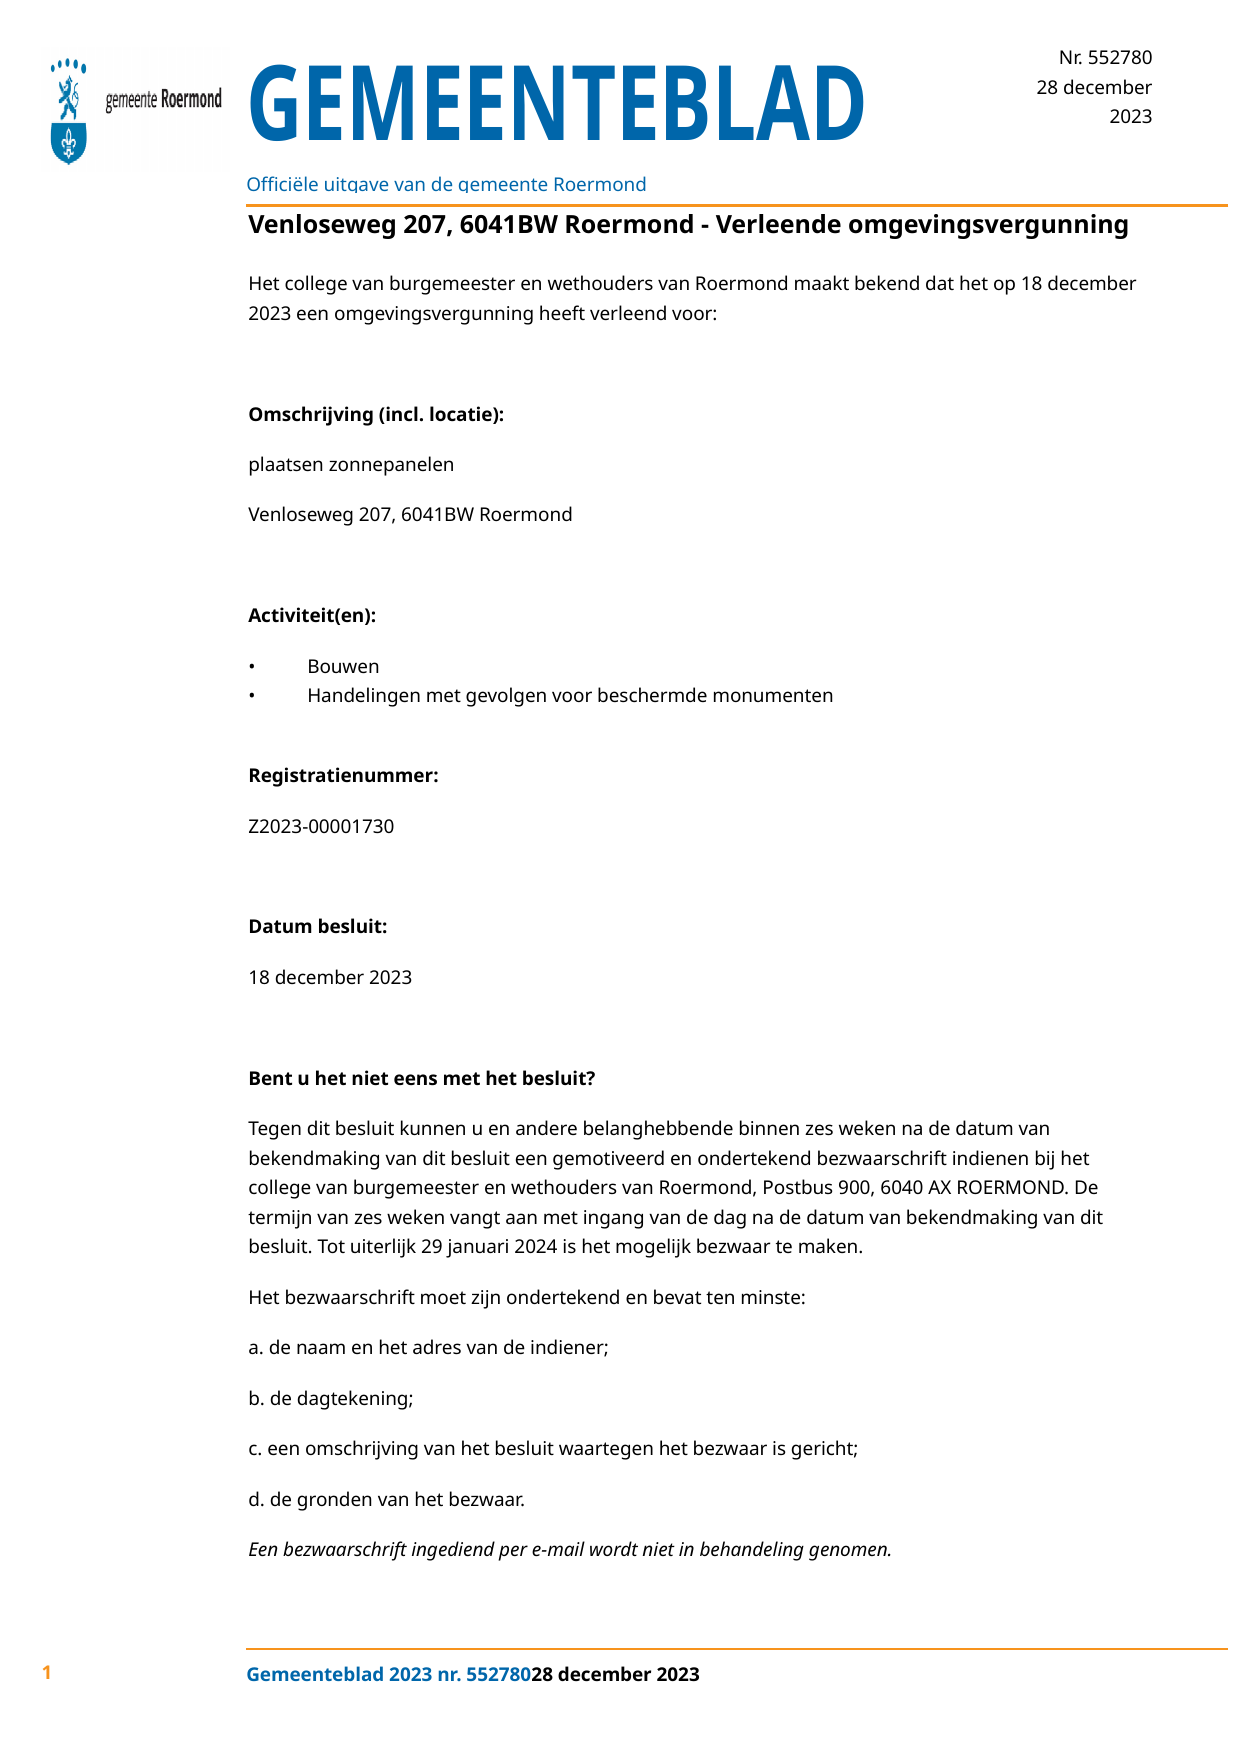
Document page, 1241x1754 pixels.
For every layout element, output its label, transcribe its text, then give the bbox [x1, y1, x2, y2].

text Een bezwaarschrift ingediend per e-mail wordt niet in behandeling genomen. [248, 1536, 1152, 1562]
list Bouwen [248, 653, 1152, 678]
text b. de dagtekening; [248, 1385, 1152, 1411]
list Handelingen met gevolgen voor beschermde monumenten [248, 682, 1152, 708]
text c. een omschrijving van het besluit waartegen het bezwaar is gericht; [248, 1435, 1152, 1461]
picture [41, 47, 231, 172]
text Bent u het niet eens met het besluit? [248, 1065, 1152, 1091]
text Venloseweg 207, 6041BW Roermond - Verleende omgevingsvergunning [248, 207, 1152, 241]
text 18 december 2023 [248, 964, 1152, 990]
text Tegen dit besluit kunnen u en andere belanghebbende binnen zes weken na de datum van bekendmaking van dit besluit een gemotiveerd en ondertekend bezwaarschrift indienen bij het college van burgemeester en wethouders van Roermond, Postbus 900, 6040 AX ROERMOND. De termijn van zes weken vangt aan met ingang van de dag na de datum van bekendmaking van dit besluit. Tot uiterlijk 29 januari 2024 is het mogelijk bezwaar te maken. [248, 1115, 1152, 1259]
text Activiteit(en): [248, 602, 1152, 628]
text plaatsen zonnepanelen [248, 451, 1152, 477]
text Het bezwaarschrift moet zijn ondertekend en bevat ten minste: [248, 1284, 1152, 1310]
text a. de naam en het adres van de indiener; [248, 1334, 1152, 1360]
text d. de gronden van het bezwaar. [248, 1486, 1152, 1511]
text Het college van burgemeester en wethouders van Roermond maakt bekend dat het op 18 december 2023 een omgevingsvergunning heeft verleend voor: [248, 270, 1152, 326]
text Venloseweg 207, 6041BW Roermond [248, 502, 1152, 527]
text Omschrijving (incl. locatie): [248, 401, 1152, 426]
text Z2023-00001730 [248, 813, 1152, 838]
text Datum besluit: [248, 914, 1152, 939]
text Registratienummer: [248, 762, 1152, 788]
